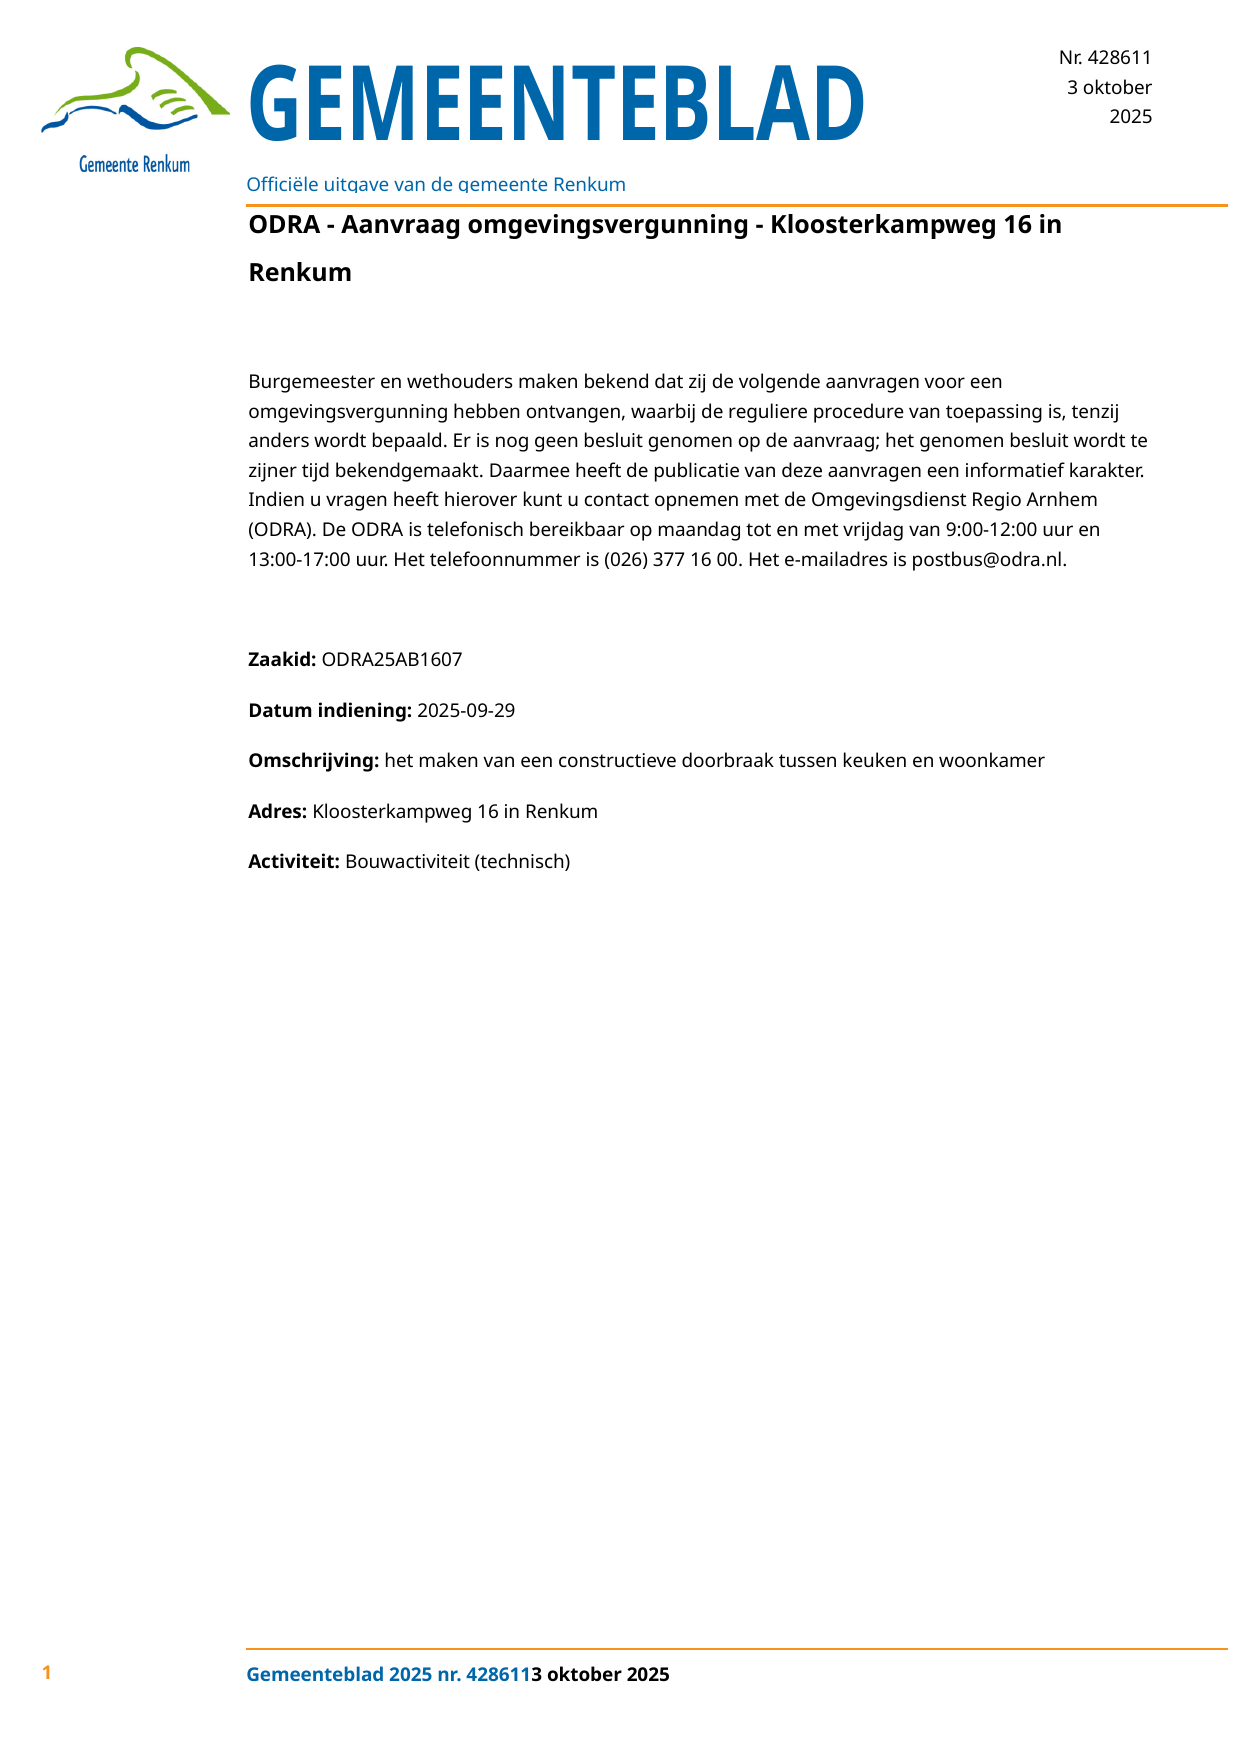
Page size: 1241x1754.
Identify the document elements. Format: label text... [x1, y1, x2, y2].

text Datum indiening: 2025-09-29 [248, 697, 1152, 723]
text ODRA - Aanvraag omgevingsvergunning - Kloosterkampweg 16 in Renkum [248, 207, 1152, 288]
text Activiteit: Bouwactiviteit (technisch) [248, 848, 1152, 874]
text Adres: Kloosterkampweg 16 in Renkum [248, 798, 1152, 824]
text Burgemeester en wethouders maken bekend dat zij de volgende aanvragen voor een omgevingsvergunning hebben ontvangen, waarbij de reguliere procedure van toepassing is, tenzij anders wordt bepaald. Er is nog geen besluit genomen op de aanvraag; het genomen besluit wordt te zijner tijd bekendgemaakt. Daarmee heeft de publicatie van deze aanvragen een informatief karakter. Indien u vragen heeft hierover kunt u contact opnemen met de Omgevingsdienst Regio Arnhem (ODRA). De ODRA is telefonisch bereikbaar op maandag tot en met vrijdag van 9:00-12:00 uur en 13:00-17:00 uur. Het telefoonnummer is (026) 377 16 00. Het e-mailadres is postbus@odra.nl. [248, 368, 1152, 572]
text Zaakid: ODRA25AB1607 [248, 647, 1152, 672]
text Omschrijving: het maken van een constructieve doorbraak tussen keuken en woonkamer [248, 747, 1152, 773]
picture [41, 47, 231, 172]
